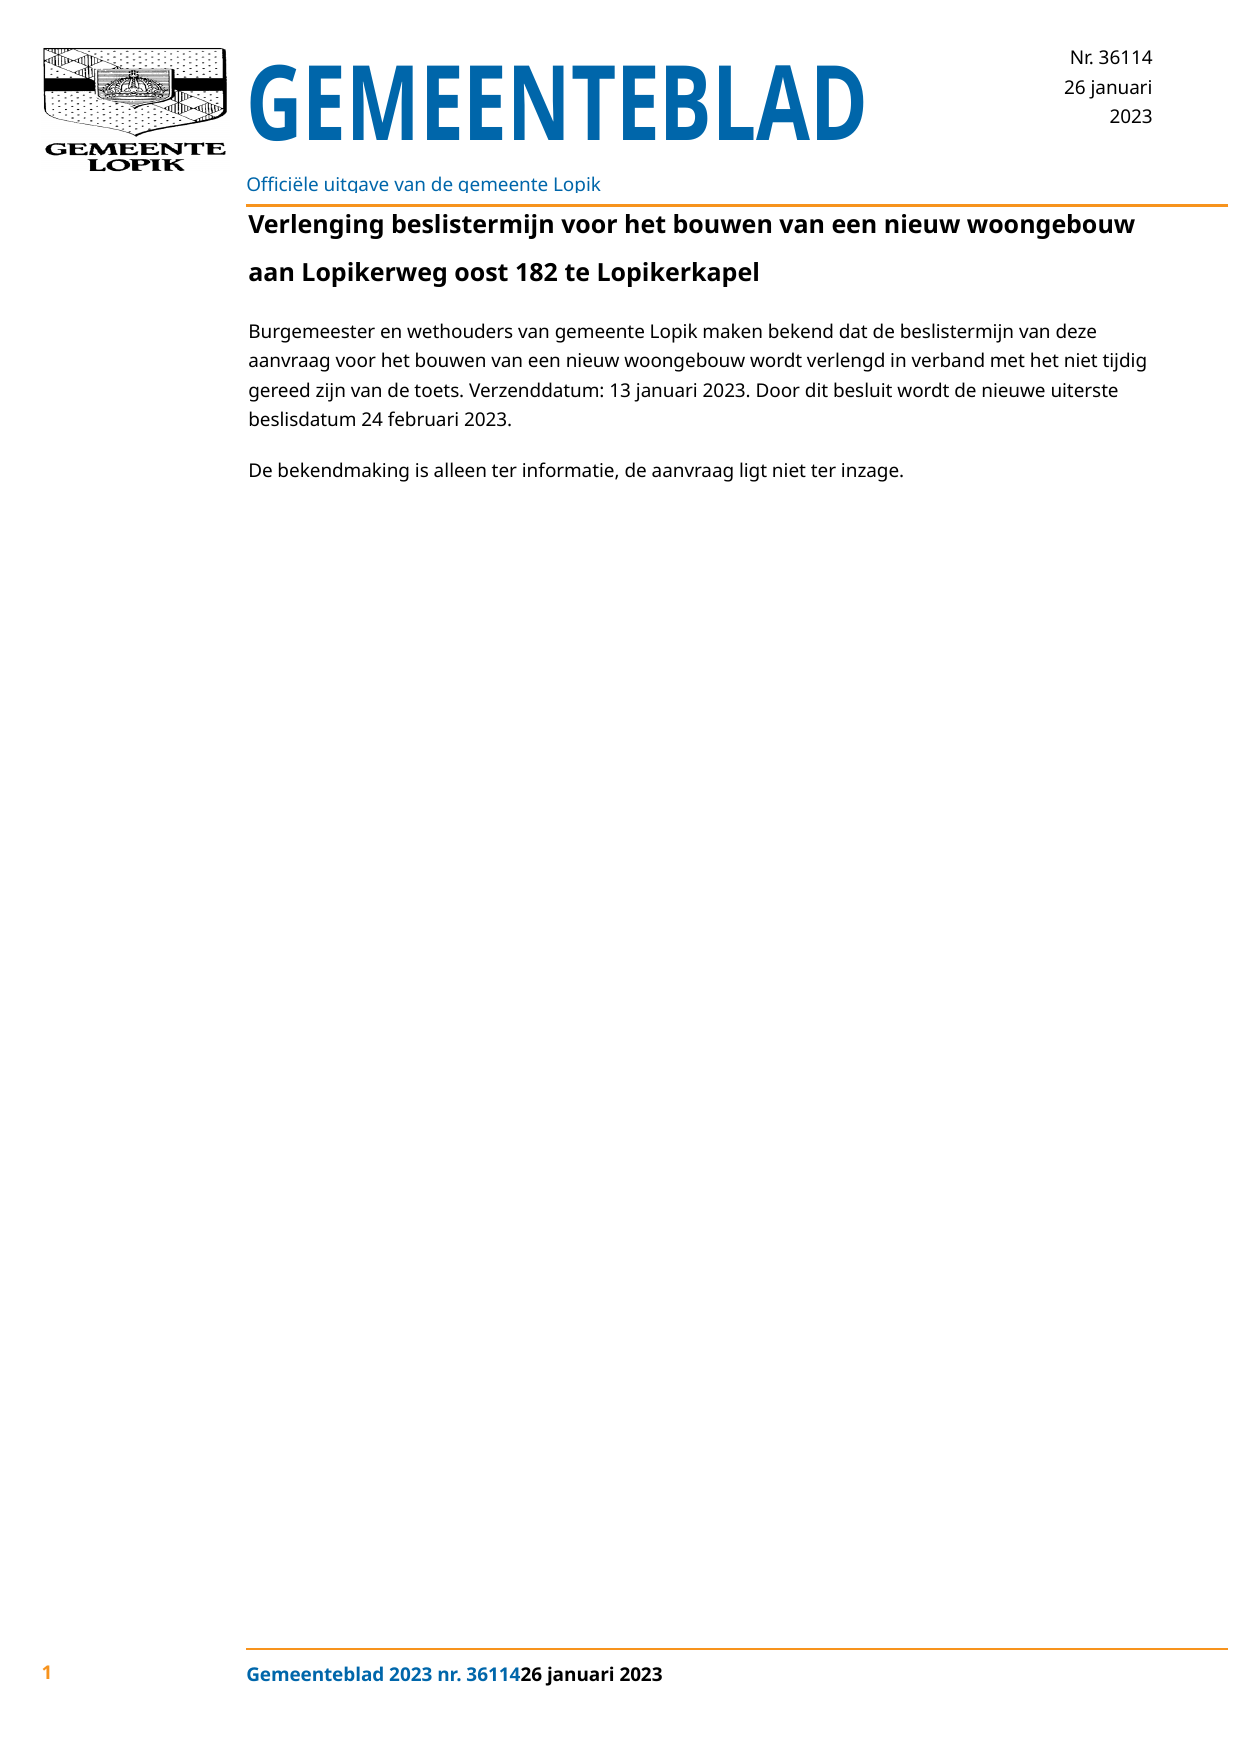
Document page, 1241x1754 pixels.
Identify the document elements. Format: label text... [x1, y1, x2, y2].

picture [41, 47, 231, 172]
text De bekendmaking is alleen ter informatie, de aanvraag ligt niet ter inzage. [248, 457, 1152, 483]
text Verlenging beslistermijn voor het bouwen van een nieuw woongebouw aan Lopikerweg oost 182 te Lopikerkapel [248, 207, 1152, 288]
text Burgemeester en wethouders van gemeente Lopik maken bekend dat de beslistermijn van deze aanvraag voor het bouwen van een nieuw woongebouw wordt verlengd in verband met het niet tijdig gereed zijn van de toets. Verzenddatum: 13 januari 2023. Door dit besluit wordt de nieuwe uiterste beslisdatum 24 februari 2023. [248, 318, 1152, 432]
